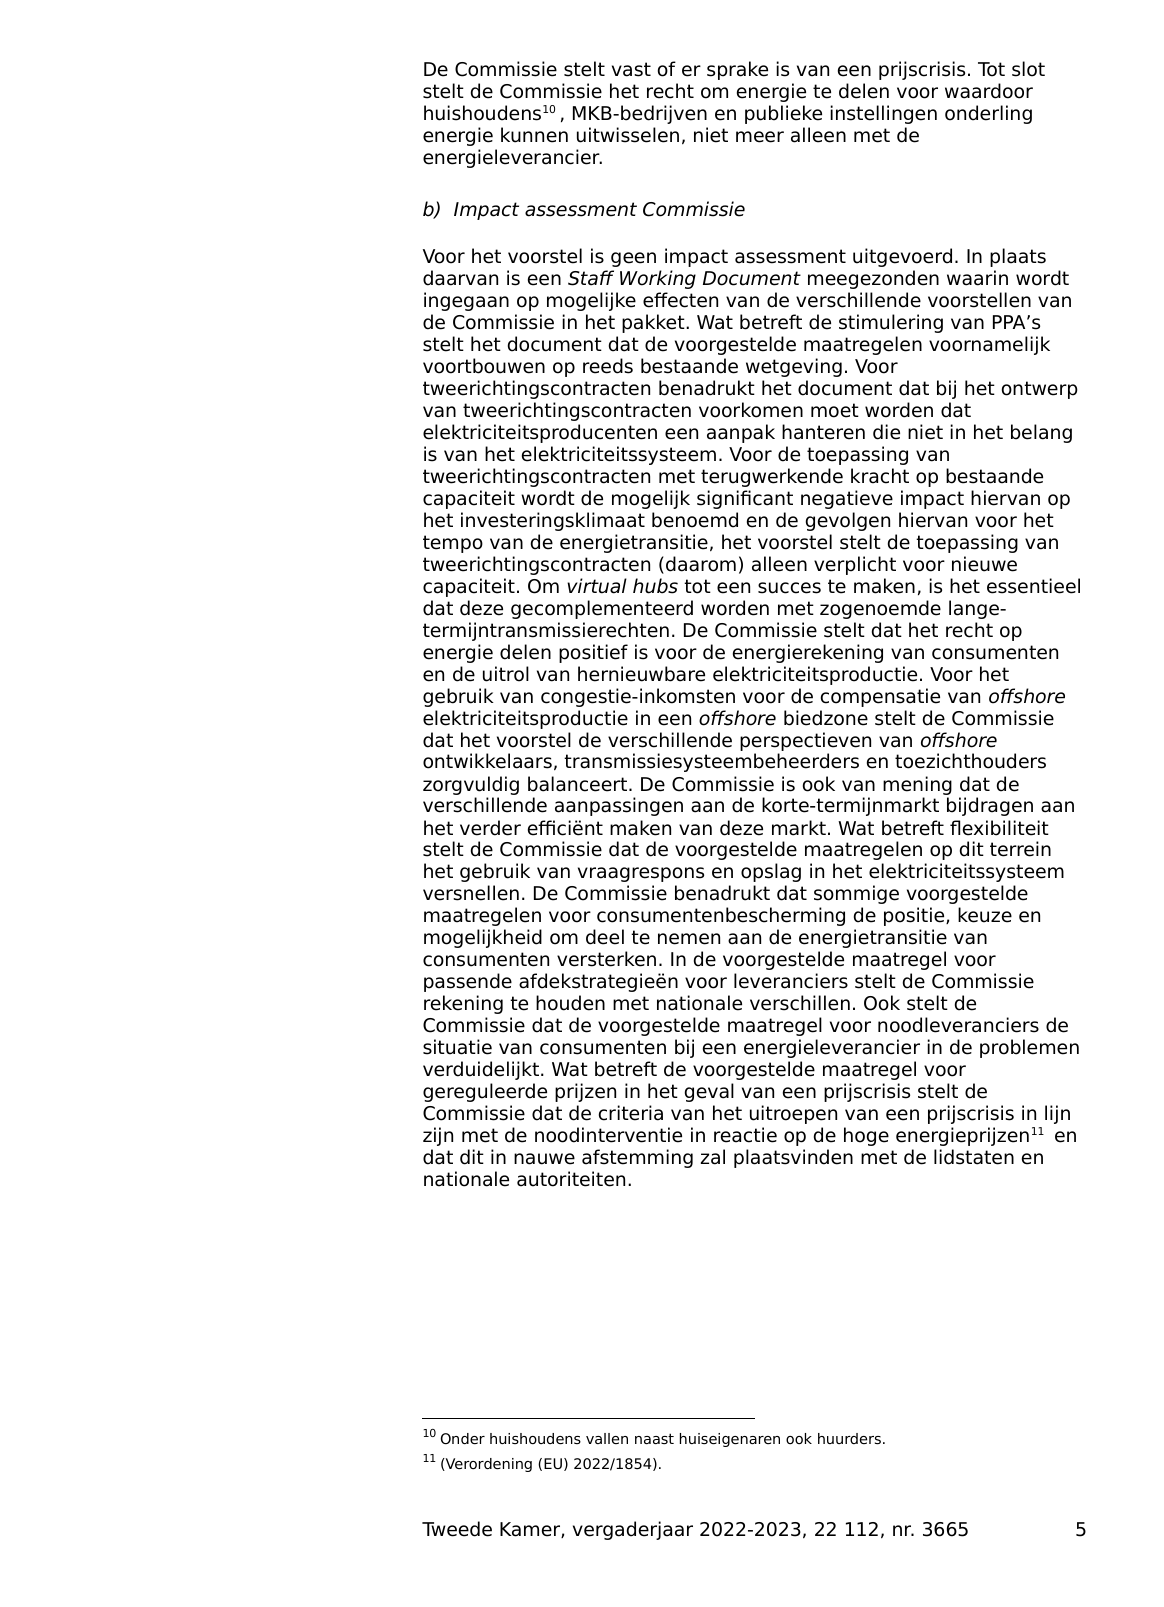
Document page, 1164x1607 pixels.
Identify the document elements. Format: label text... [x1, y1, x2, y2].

subtitle b) Impact assessment Commissie [422, 199, 1087, 221]
text Voor het voorstel is geen impact assessment uitgevoerd. In plaats daarvan is een Staff Working Document meegezonden waarin wordt ingegaan op mogelijke effecten van de verschillende voorstellen van de Commissie in het pakket. Wat betreft de stimulering van PPA’s stelt het document dat de voorgestelde maatregelen voornamelijk voortbouwen op reeds bestaande wetgeving. Voor tweerichtingscontracten benadrukt het document dat bij het ontwerp van tweerichtingscontracten voorkomen moet worden dat elektriciteitsproducenten een aanpak hanteren die niet in het belang is van het elektriciteitssysteem. Voor de toepassing van tweerichtingscontracten met terugwerkende kracht op bestaande capaciteit wordt de mogelijk significant negatieve impact hiervan op het investeringsklimaat benoemd en de gevolgen hiervan voor het tempo van de energietransitie, het voorstel stelt de toepassing van tweerichtingscontracten (daarom) alleen verplicht voor nieuwe capaciteit. Om virtual hubs tot een succes te maken, is het essentieel dat deze gecomplementeerd worden met zogenoemde lange-termijntransmissierechten. De Commissie stelt dat het recht op energie delen positief is voor de energierekening van consumenten en de uitrol van hernieuwbare elektriciteitsproductie. Voor het gebruik van congestie-inkomsten voor de compensatie van offshore elektriciteitsproductie in een offshore biedzone stelt de Commissie dat het voorstel de verschillende perspectieven van offshore ontwikkelaars, transmissiesysteembeheerders en toezichthouders zorgvuldig balanceert. De Commissie is ook van mening dat de verschillende aanpassingen aan de korte-termijnmarkt bijdragen aan het verder efficiënt maken van deze markt. Wat betreft flexibiliteit stelt de Commissie dat de voorgestelde maatregelen op dit terrein het gebruik van vraagrespons en opslag in het elektriciteitssysteem versnellen. De Commissie benadrukt dat sommige voorgestelde maatregelen voor consumentenbescherming de positie, keuze en mogelijkheid om deel te nemen aan de energietransitie van consumenten versterken. In de voorgestelde maatregel voor passende afdekstrategieën voor leveranciers stelt de Commissie rekening te houden met nationale verschillen. Ook stelt de Commissie dat de voorgestelde maatregel voor noodleveranciers de situatie van consumenten bij een energieleverancier in de problemen verduidelijkt. Wat betreft de voorgestelde maatregel voor gereguleerde prijzen in het geval van een prijscrisis stelt de Commissie dat de criteria van het uitroepen van een prijscrisis in lijn zijn met de noodinterventie in reactie op de hoge energieprijzen en dat dit in nauwe afstemming zal plaatsvinden met de lidstaten en nationale autoriteiten. [422, 246, 1087, 1191]
text (Verordening (EU) 2022/1854). [422, 1452, 1087, 1474]
text Onder huishoudens vallen naast huiseigenaren ook huurders. [422, 1427, 1087, 1449]
text De Commissie stelt vast of er sprake is van een prijscrisis. Tot slot stelt de Commissie het recht om energie te delen voor waardoor huishoudens, MKB-bedrijven en publieke instellingen onderling energie kunnen uitwisselen, niet meer alleen met de energieleverancier. [422, 59, 1087, 169]
